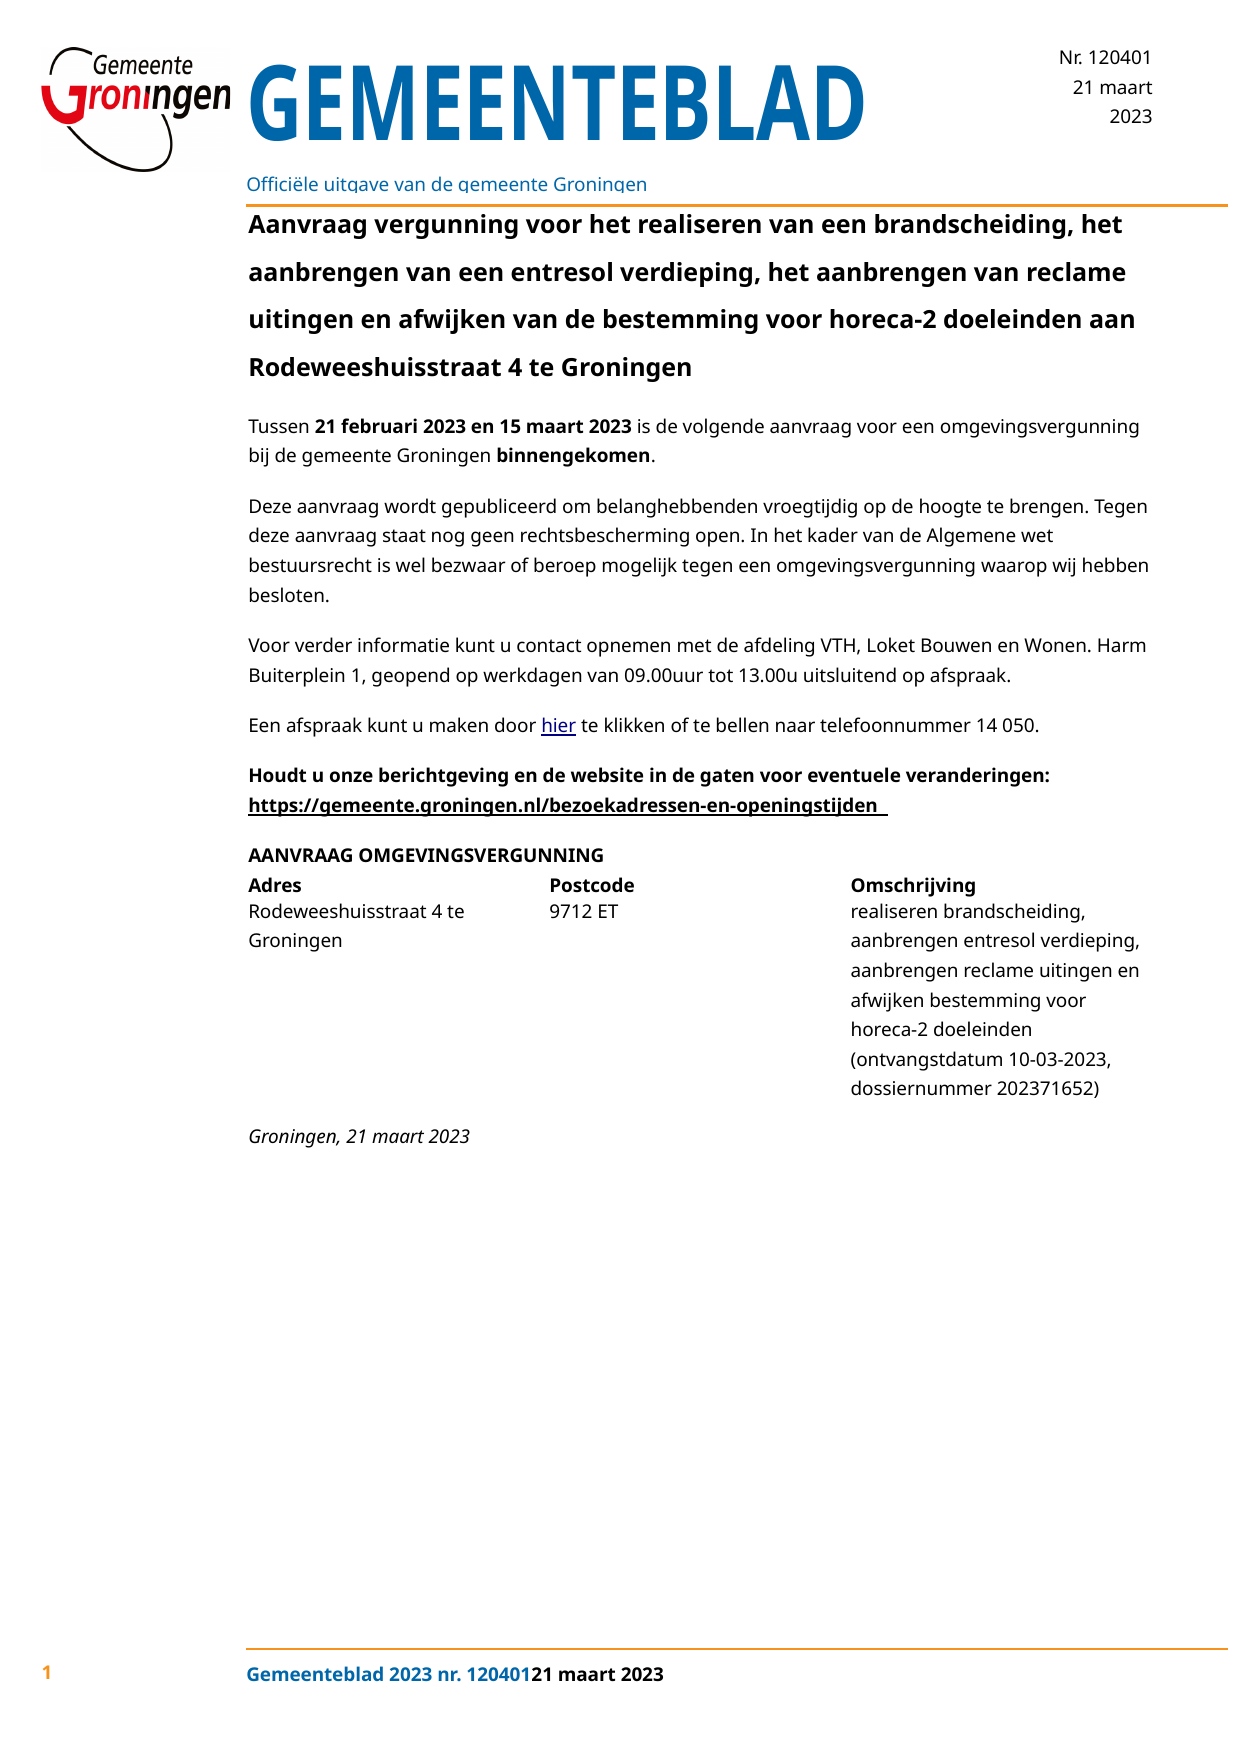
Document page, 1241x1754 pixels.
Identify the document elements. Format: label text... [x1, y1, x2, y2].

text AANVRAAG OMGEVINGSVERGUNNING [248, 843, 1152, 868]
table_header Adres [248, 873, 549, 898]
text Tussen 21 februari 2023 en 15 maart 2023 is de volgende aanvraag voor een omgevingsvergunning bij de gemeente Groningen binnengekomen. [248, 413, 1152, 468]
table_header Postcode [549, 873, 850, 898]
text Aanvraag vergunning voor het realiseren van een brandscheiding, het aanbrengen van een entresol verdieping, het aanbrengen van reclame uitingen en afwijken van de bestemming voor horeca-2 doeleinden aan Rodeweeshuisstraat 4 te Groningen [248, 207, 1152, 384]
table_cell 9712 ET [549, 898, 850, 1101]
text Voor verder informatie kunt u contact opnemen met de afdeling VTH, Loket Bouwen en Wonen. Harm Buiterplein 1, geopend op werkdagen van 09.00uur tot 13.00u uitsluitend op afspraak. [248, 632, 1152, 688]
table_cell Rodeweeshuisstraat 4 te Groningen [248, 898, 549, 1101]
text Houdt u onze berichtgeving en de website in de gaten voor eventuele veranderingen: https://gemeente.groningen.nl/bezoekadressen-en-openingstijden [248, 763, 1152, 818]
text Deze aanvraag wordt gepubliceerd om belanghebbenden vroegtijdig op de hoogte te brengen. Tegen deze aanvraag staat nog geen rechtsbescherming open. In het kader van de Algemene wet bestuursrecht is wel bezwaar of beroep mogelijk tegen een omgevingsvergunning waarop wij hebben besloten. [248, 493, 1152, 608]
text Een afspraak kunt u maken door hier te klikken of te bellen naar telefoonnummer 14 050. [248, 712, 1152, 738]
table_cell realiseren brandscheiding, aanbrengen entresol verdieping, aanbrengen reclame uitingen en afwijken bestemming voor horeca-2 doeleinden (ontvangstdatum 10-03-2023, dossiernummer 202371652) [850, 898, 1152, 1101]
table_header Omschrijving [850, 873, 1152, 898]
picture [41, 47, 231, 172]
text Groningen, 21 maart 2023 [248, 1123, 1152, 1148]
